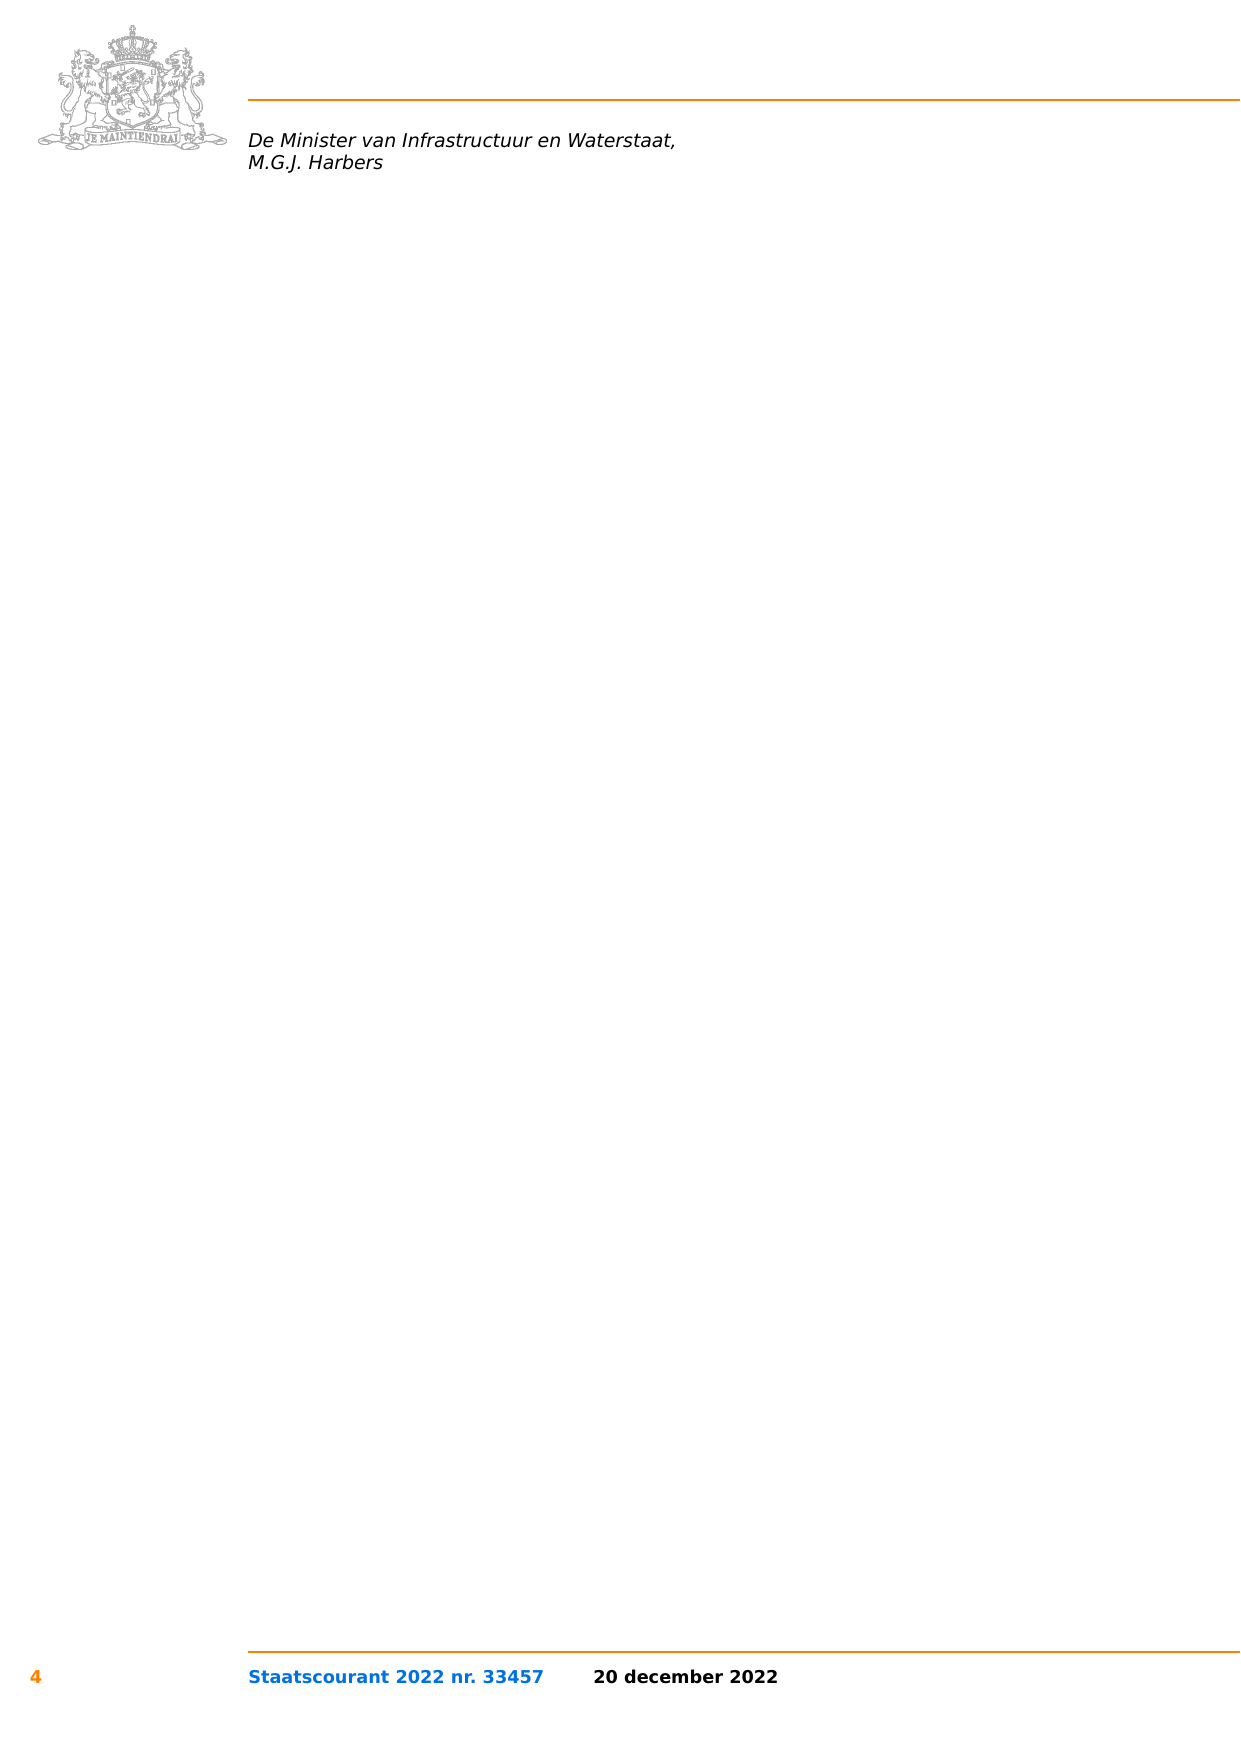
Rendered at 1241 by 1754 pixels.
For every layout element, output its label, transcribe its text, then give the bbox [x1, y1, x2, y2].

picture [38, 25, 227, 150]
text De Minister van Infrastructuur en Waterstaat, M.G.J. Harbers [248, 130, 1163, 174]
